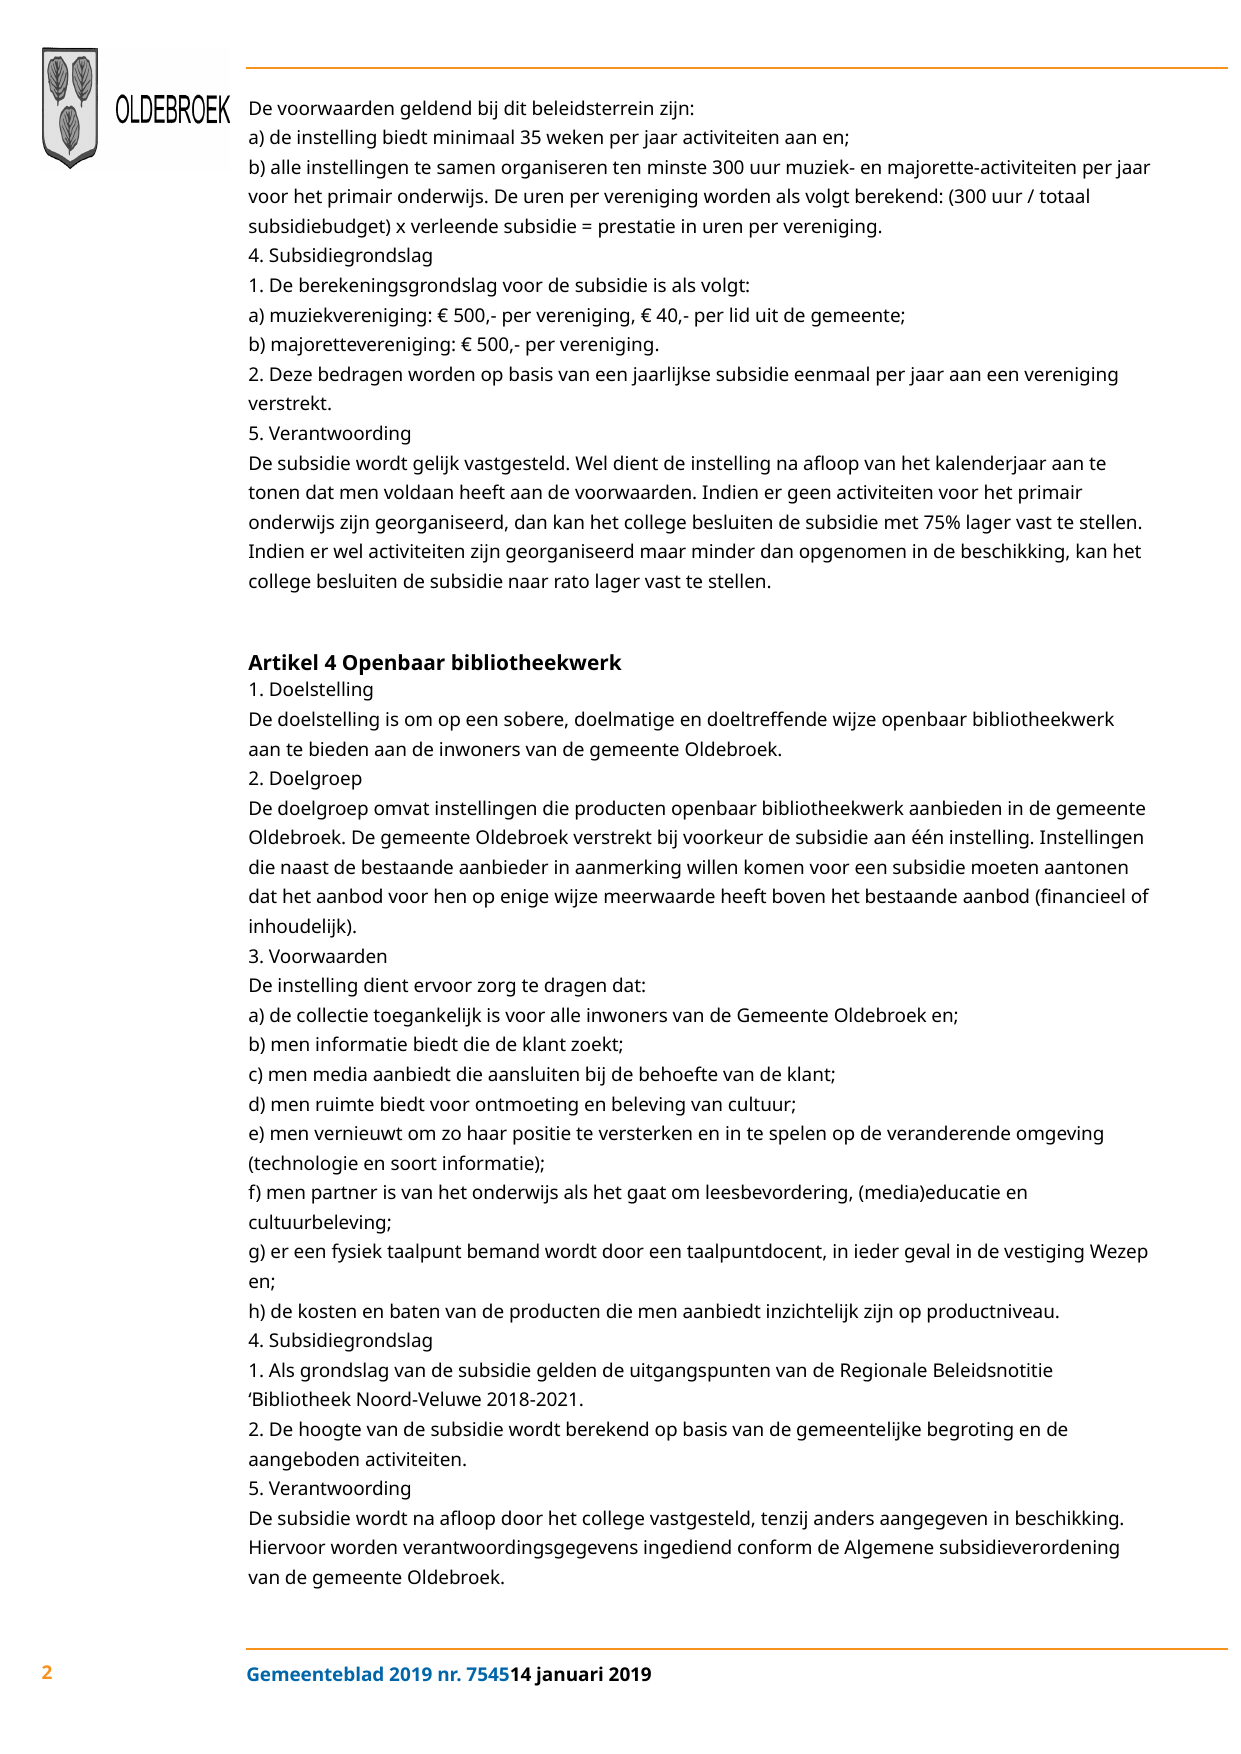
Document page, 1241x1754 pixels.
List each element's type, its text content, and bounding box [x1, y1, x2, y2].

text De doelstelling is om op een sobere, doelmatige en doeltreffende wijze openbaar bibliotheekwerk aan te bieden aan de inwoners van de gemeente Oldebroek. [248, 706, 1152, 761]
text d) men ruimte biedt voor ontmoeting en beleving van cultuur; [248, 1091, 1152, 1116]
text a) de instelling biedt minimaal 35 weken per jaar activiteiten aan en; [248, 124, 1152, 150]
text a) de collectie toegankelijk is voor alle inwoners van de Gemeente Oldebroek en; [248, 1002, 1152, 1028]
text De subsidie wordt gelijk vastgesteld. Wel dient de instelling na afloop van het kalenderjaar aan te tonen dat men voldaan heeft aan de voorwaarden. Indien er geen activiteiten voor het primair onderwijs zijn georganiseerd, dan kan het college besluiten de subsidie met 75% lager vast te stellen. Indien er wel activiteiten zijn georganiseerd maar minder dan opgenomen in de beschikking, kan het college besluiten de subsidie naar rato lager vast te stellen. [248, 450, 1152, 594]
text 2. De hoogte van de subsidie wordt berekend op basis van de gemeentelijke begroting en de aangeboden activiteiten. [248, 1416, 1152, 1471]
text b) alle instellingen te samen organiseren ten minste 300 uur muziek- en majorette-activiteiten per jaar voor het primair onderwijs. De uren per vereniging worden als volgt berekend: (300 uur / totaal subsidiebudget) x verleende subsidie = prestatie in uren per vereniging. [248, 154, 1152, 239]
text b) men informatie biedt die de klant zoekt; [248, 1032, 1152, 1057]
text 1. Doelstelling [248, 677, 1152, 702]
text De subsidie wordt na afloop door het college vastgesteld, tenzij anders aangegeven in beschikking. Hiervoor worden verantwoordingsgegevens ingediend conform de Algemene subsidieverordening van de gemeente Oldebroek. [248, 1505, 1152, 1590]
text b) majorettevereniging: € 500,- per vereniging. [248, 331, 1152, 357]
picture [41, 47, 231, 172]
text 5. Verantwoording [248, 420, 1152, 446]
text h) de kosten en baten van de producten die men aanbiedt inzichtelijk zijn op productniveau. [248, 1298, 1152, 1323]
text g) er een fysiek taalpunt bemand wordt door een taalpuntdocent, in ieder geval in de vestiging Wezep en; [248, 1239, 1152, 1294]
text e) men vernieuwt om zo haar positie te versterken en in te spelen op de veranderende omgeving (technologie en soort informatie); [248, 1120, 1152, 1176]
text c) men media aanbiedt die aansluiten bij de behoefte van de klant; [248, 1061, 1152, 1087]
text 2. Deze bedragen worden op basis van een jaarlijkse subsidie eenmaal per jaar aan een vereniging verstrekt. [248, 361, 1152, 416]
text De instelling dient ervoor zorg te dragen dat: [248, 972, 1152, 998]
text 3. Voorwaarden [248, 943, 1152, 968]
text a) muziekvereniging: € 500,- per vereniging, € 40,- per lid uit de gemeente; [248, 302, 1152, 328]
text 1. Als grondslag van de subsidie gelden de uitgangspunten van de Regionale Beleidsnotitie ‘Bibliotheek Noord-Veluwe 2018-2021. [248, 1357, 1152, 1412]
text 4. Subsidiegrondslag [248, 1327, 1152, 1353]
text De doelgroep omvat instellingen die producten openbaar bibliotheekwerk aanbieden in de gemeente Oldebroek. De gemeente Oldebroek verstrekt bij voorkeur de subsidie aan één instelling. Instellingen die naast de bestaande aanbieder in aanmerking willen komen voor een subsidie moeten aantonen dat het aanbod voor hen op enige wijze meerwaarde heeft boven het bestaande aanbod (financieel of inhoudelijk). [248, 795, 1152, 939]
text f) men partner is van het onderwijs als het gaat om leesbevordering, (media)educatie en cultuurbeleving; [248, 1179, 1152, 1235]
text De voorwaarden geldend bij dit beleidsterrein zijn: [248, 95, 1152, 121]
text 1. De berekeningsgrondslag voor de subsidie is als volgt: [248, 272, 1152, 298]
text 4. Subsidiegrondslag [248, 243, 1152, 268]
text 5. Verantwoording [248, 1475, 1152, 1501]
text 2. Doelgroep [248, 765, 1152, 791]
text Artikel 4 Openbaar bibliotheekwerk [248, 648, 1152, 677]
